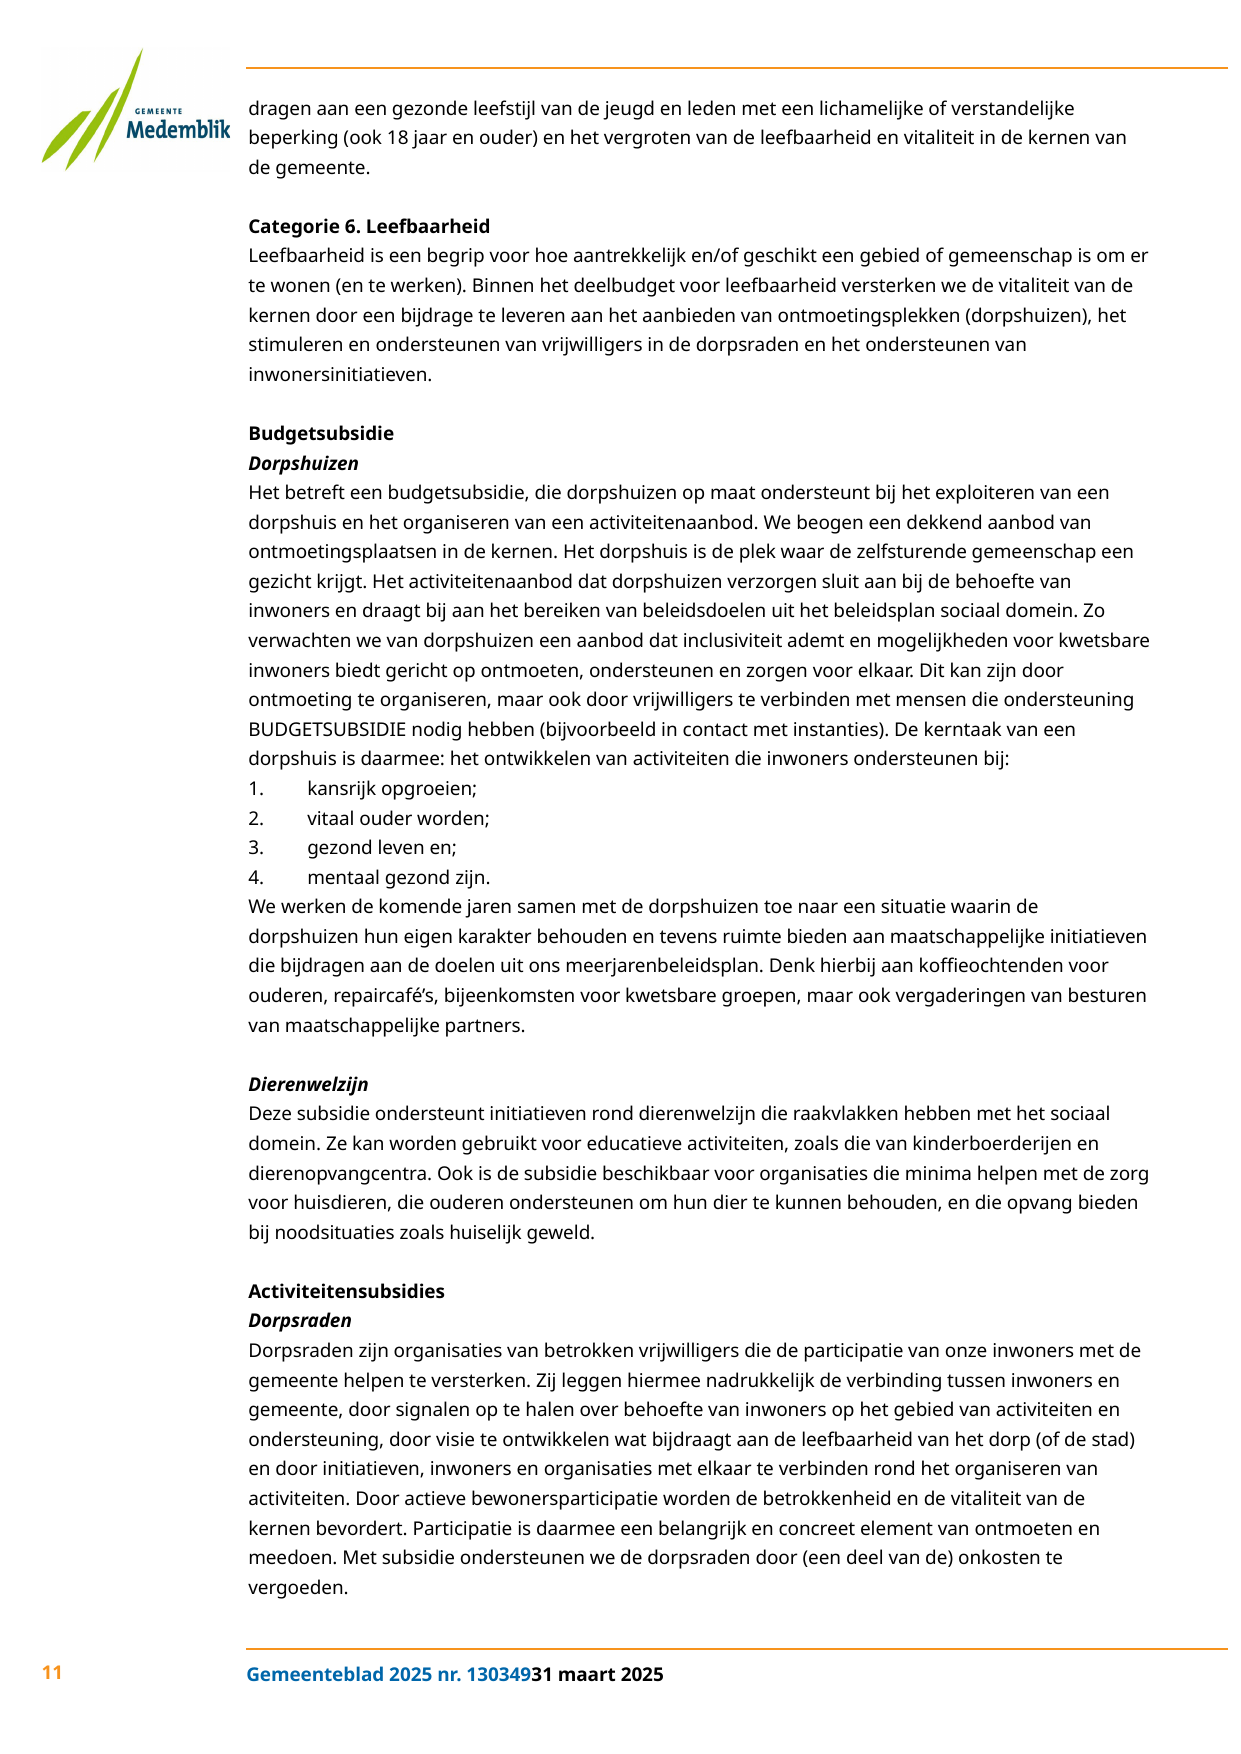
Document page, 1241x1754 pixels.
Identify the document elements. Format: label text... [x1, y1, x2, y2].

text Dorpsraden zijn organisaties van betrokken vrijwilligers die de participatie van onze inwoners met de gemeente helpen te versterken. Zij leggen hiermee nadrukkelijk de verbinding tussen inwoners en gemeente, door signalen op te halen over behoefte van inwoners op het gebied van activiteiten en ondersteuning, door visie te ontwikkelen wat bijdraagt aan de leefbaarheid van het dorp (of de stad) en door initiatieven, inwoners en organisaties met elkaar te verbinden rond het organiseren van activiteiten. Door actieve bewonersparticipatie worden de betrokkenheid en de vitaliteit van de kernen bevordert. Participatie is daarmee een belangrijk en concreet element van ontmoeten en meedoen. Met subsidie ondersteunen we de dorpsraden door (een deel van de) onkosten te vergoeden. [248, 1337, 1152, 1600]
text Activiteitensubsidies [248, 1278, 1152, 1304]
text Leefbaarheid is een begrip voor hoe aantrekkelijk en/of geschikt een gebied of gemeenschap is om er te wonen (en te werken). Binnen het deelbudget voor leefbaarheid versterken we de vitaliteit van de kernen door een bijdrage te leveren aan het aanbieden van ontmoetingsplekken (dorpshuizen), het stimuleren en ondersteunen van vrijwilligers in de dorpsraden en het ondersteunen van inwonersinitiatieven. [248, 243, 1152, 387]
text We werken de komende jaren samen met de dorpshuizen toe naar een situatie waarin de dorpshuizen hun eigen karakter behouden en tevens ruimte bieden aan maatschappelijke initiatieven die bijdragen aan de doelen uit ons meerjarenbeleidsplan. Denk hierbij aan koffieochtenden voor ouderen, repaircafé’s, bijeenkomsten voor kwetsbare groepen, maar ook vergaderingen van besturen van maatschappelijke partners. [248, 893, 1152, 1038]
text Het betreft een budgetsubsidie, die dorpshuizen op maat ondersteunt bij het exploiteren van een dorpshuis en het organiseren van een activiteitenaanbod. We beogen een dekkend aanbod van ontmoetingsplaatsen in de kernen. Het dorpshuis is de plek waar de zelfsturende gemeenschap een gezicht krijgt. Het activiteitenaanbod dat dorpshuizen verzorgen sluit aan bij de behoefte van inwoners en draagt bij aan het bereiken van beleidsdoelen uit het beleidsplan sociaal domein. Zo verwachten we van dorpshuizen een aanbod dat inclusiviteit ademt en mogelijkheden voor kwetsbare inwoners biedt gericht op ontmoeten, ondersteunen en zorgen voor elkaar. Dit kan zijn door ontmoeting te organiseren, maar ook door vrijwilligers te verbinden met mensen die ondersteuning BUDGETSUBSIDIE nodig hebben (bijvoorbeeld in contact met instanties). De kerntaak van een dorpshuis is daarmee: het ontwikkelen van activiteiten die inwoners ondersteunen bij: [248, 479, 1152, 771]
text Dorpshuizen [248, 450, 1152, 476]
text Categorie 6. Leefbaarheid [248, 213, 1152, 239]
text Dorpsraden [248, 1308, 1152, 1333]
list gezond leven en; [248, 834, 1152, 860]
list kansrijk opgroeien; [248, 775, 1152, 801]
text dragen aan een gezonde leefstijl van de jeugd en leden met een lichamelijke of verstandelijke beperking (ook 18 jaar en ouder) en het vergroten van de leefbaarheid en vitaliteit in de kernen van de gemeente. [248, 95, 1152, 180]
list mentaal gezond zijn. [248, 864, 1152, 890]
picture [41, 47, 231, 172]
text Budgetsubsidie [248, 420, 1152, 446]
text Deze subsidie ondersteunt initiatieven rond dierenwelzijn die raakvlakken hebben met het sociaal domein. Ze kan worden gebruikt voor educatieve activiteiten, zoals die van kinderboerderijen en dierenopvangcentra. Ook is de subsidie beschikbaar voor organisaties die minima helpen met de zorg voor huisdieren, die ouderen ondersteunen om hun dier te kunnen behouden, en die opvang bieden bij noodsituaties zoals huiselijk geweld. [248, 1101, 1152, 1245]
list vitaal ouder worden; [248, 805, 1152, 831]
text Dierenwelzijn [248, 1071, 1152, 1097]
